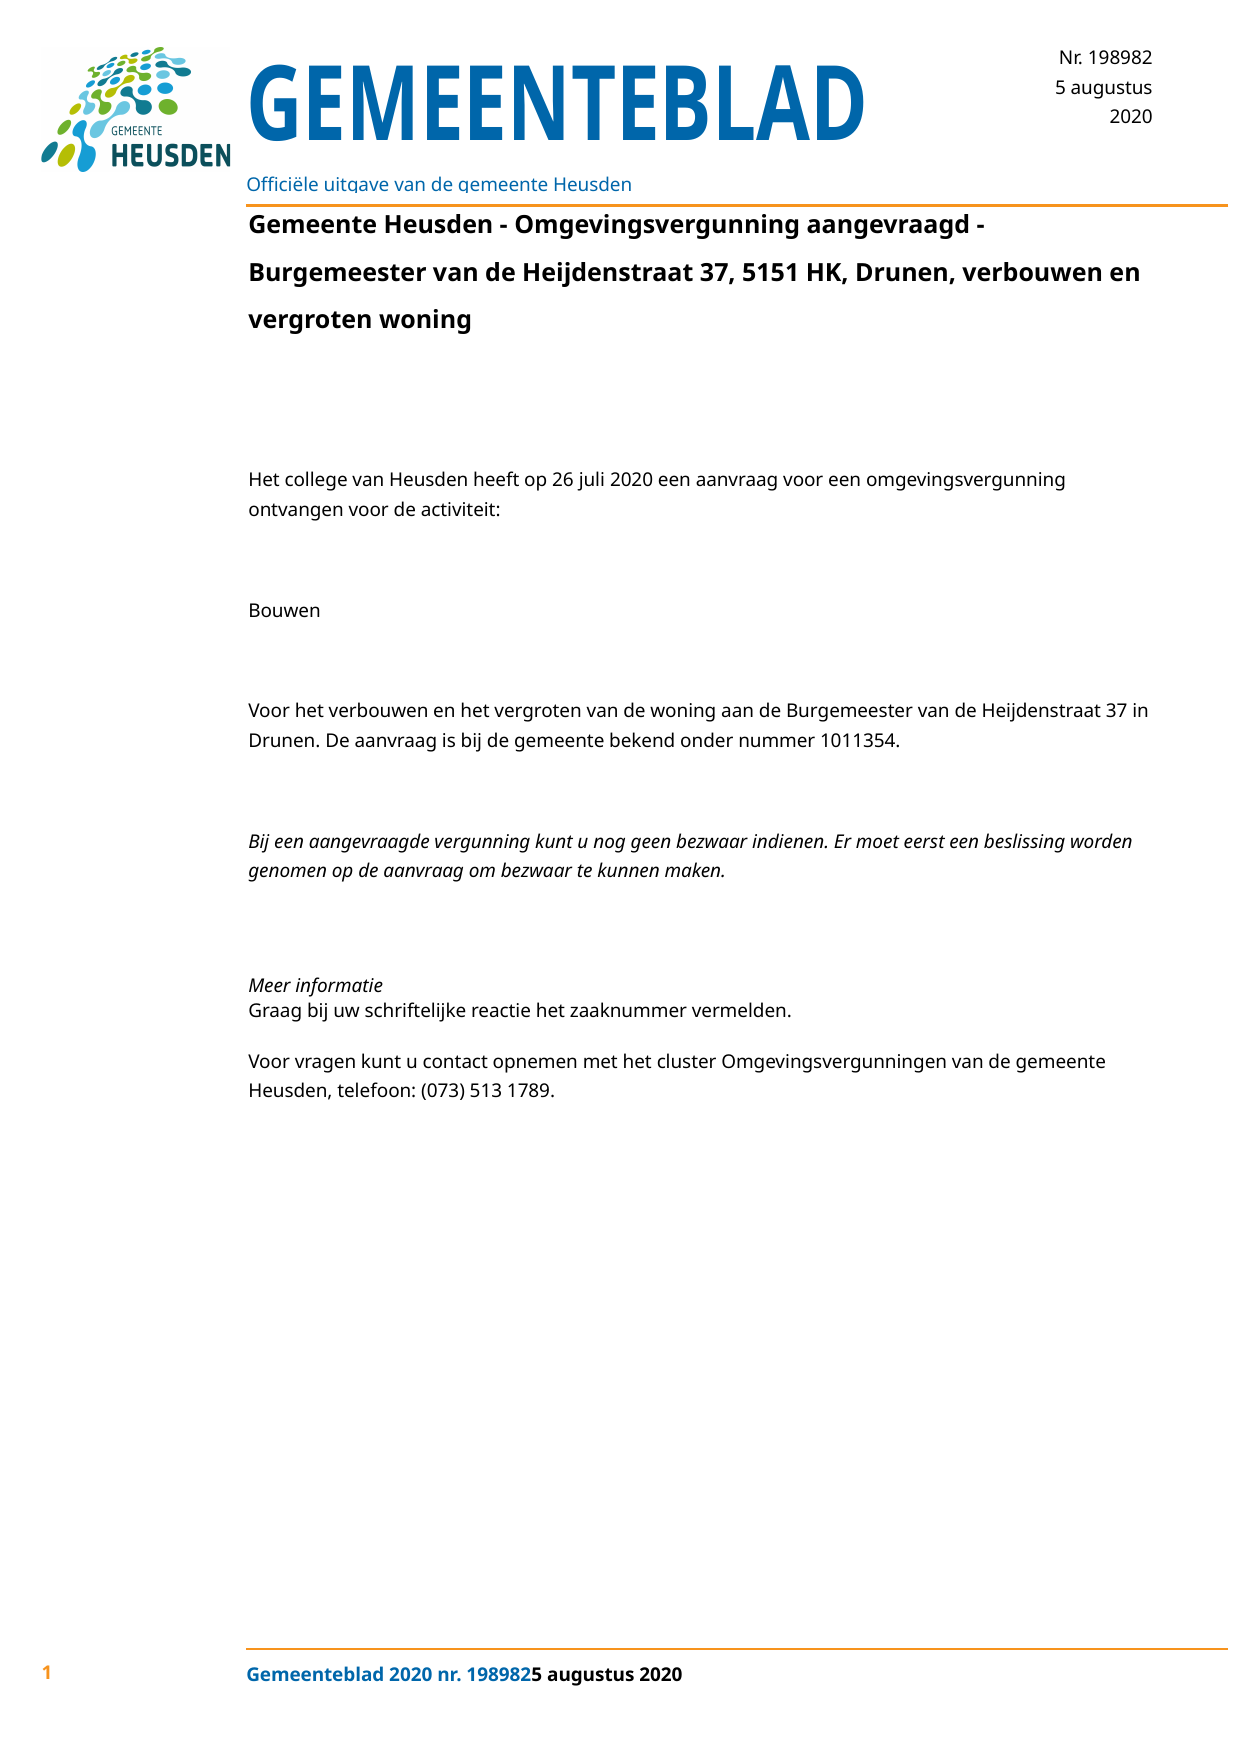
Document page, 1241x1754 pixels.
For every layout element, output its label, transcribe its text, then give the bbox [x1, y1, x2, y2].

text Bouwen [248, 597, 1152, 622]
text Bij een aangevraagde vergunning kunt u nog geen bezwaar indienen. Er moet eerst een beslissing worden genomen op de aanvraag om bezwaar te kunnen maken. [248, 828, 1152, 883]
text Voor vragen kunt u contact opnemen met het cluster Omgevingsvergunningen van de gemeente Heusden, telefoon: (073) 513 1789. [248, 1048, 1152, 1103]
text Graag bij uw schriftelijke reactie het zaaknummer vermelden. [248, 998, 1152, 1023]
text Meer informatie [248, 972, 1152, 998]
text Voor het verbouwen en het vergroten van de woning aan de Burgemeester van de Heijdenstraat 37 in Drunen. De aanvraag is bij de gemeente bekend onder nummer 1011354. [248, 698, 1152, 753]
picture [41, 47, 231, 172]
text Het college van Heusden heeft op 26 juli 2020 een aanvraag voor een omgevingsvergunning ontvangen voor de activiteit: [248, 466, 1152, 522]
text Gemeente Heusden - Omgevingsvergunning aangevraagd - Burgemeester van de Heijdenstraat 37, 5151 HK, Drunen, verbouwen en vergroten woning [248, 207, 1152, 336]
